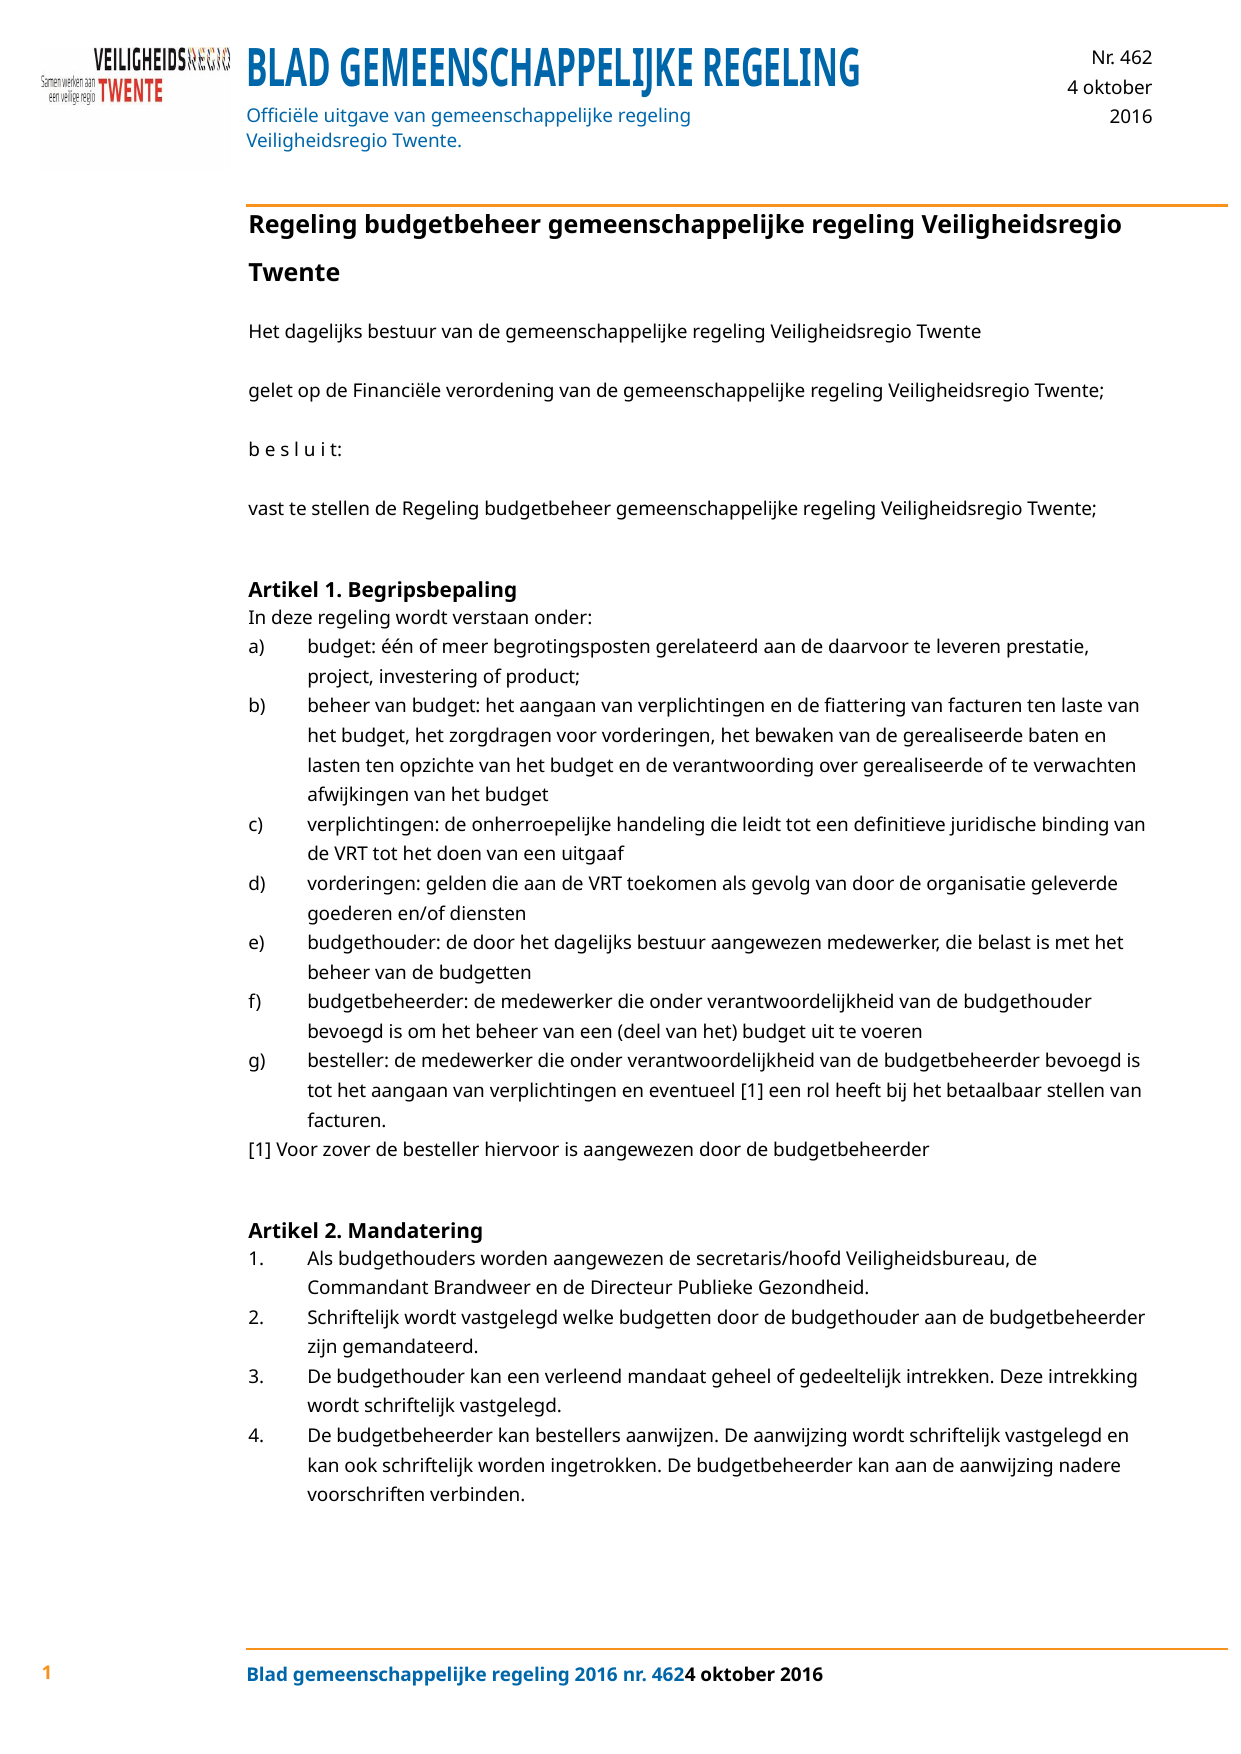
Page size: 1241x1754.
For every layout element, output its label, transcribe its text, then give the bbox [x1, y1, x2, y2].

list budgethouder: de door het dagelijks bestuur aangewezen medewerker, die belast is met het beheer van de budgetten [248, 929, 1152, 984]
list budgetbeheerder: de medewerker die onder verantwoordelijkheid van de budgethouder bevoegd is om het beheer van een (deel van het) budget uit te voeren [248, 988, 1152, 1044]
list beheer van budget: het aangaan van verplichtingen en de fiattering van facturen ten laste van het budget, het zorgdragen voor vorderingen, het bewaken van de gerealiseerde baten en lasten ten opzichte van het budget en de verantwoording over gerealiseerde of te verwachten afwijkingen van het budget [248, 693, 1152, 807]
list besteller: de medewerker die onder verantwoordelijkheid van de budgetbeheerder bevoegd is tot het aangaan van verplichtingen en eventueel [1] een rol heeft bij het betaalbaar stellen van facturen. [248, 1048, 1152, 1132]
list De budgetbeheerder kan bestellers aanwijzen. De aanwijzing wordt schriftelijk vastgelegd en kan ook schriftelijk worden ingetrokken. De budgetbeheerder kan aan de aanwijzing nadere voorschriften verbinden. [248, 1422, 1152, 1507]
text [1] Voor zover de besteller hiervoor is aangewezen door de budgetbeheerder [248, 1136, 1152, 1162]
picture [41, 47, 231, 172]
text Artikel 1. Begripsbepaling [248, 575, 1152, 604]
text Artikel 2. Mandatering [248, 1216, 1152, 1245]
list budget: één of meer begrotingsposten gerelateerd aan de daarvoor te leveren prestatie, project, investering of product; [248, 633, 1152, 689]
text Regeling budgetbeheer gemeenschappelijke regeling Veiligheidsregio Twente [248, 207, 1152, 288]
list Als budgethouders worden aangewezen de secretaris/hoofd Veiligheidsbureau, de Commandant Brandweer en de Directeur Publieke Gezondheid. [248, 1245, 1152, 1300]
text gelet op de Financiële verordening van de gemeenschappelijke regeling Veiligheidsregio Twente; [248, 377, 1152, 403]
list verplichtingen: de onherroepelijke handeling die leidt tot een definitieve juridische binding van de VRT tot het doen van een uitgaaf [248, 811, 1152, 866]
text Het dagelijks bestuur van de gemeenschappelijke regeling Veiligheidsregio Twente [248, 318, 1152, 344]
text b e s l u i t: [248, 436, 1152, 462]
text In deze regeling wordt verstaan onder: [248, 604, 1152, 629]
list vorderingen: gelden die aan de VRT toekomen als gevolg van door de organisatie geleverde goederen en/of diensten [248, 870, 1152, 925]
text vast te stellen de Regeling budgetbeheer gemeenschappelijke regeling Veiligheidsregio Twente; [248, 495, 1152, 521]
list Schriftelijk wordt vastgelegd welke budgetten door de budgethouder aan de budgetbeheerder zijn gemandateerd. [248, 1304, 1152, 1359]
list De budgethouder kan een verleend mandaat geheel of gedeeltelijk intrekken. Deze intrekking wordt schriftelijk vastgelegd. [248, 1363, 1152, 1418]
